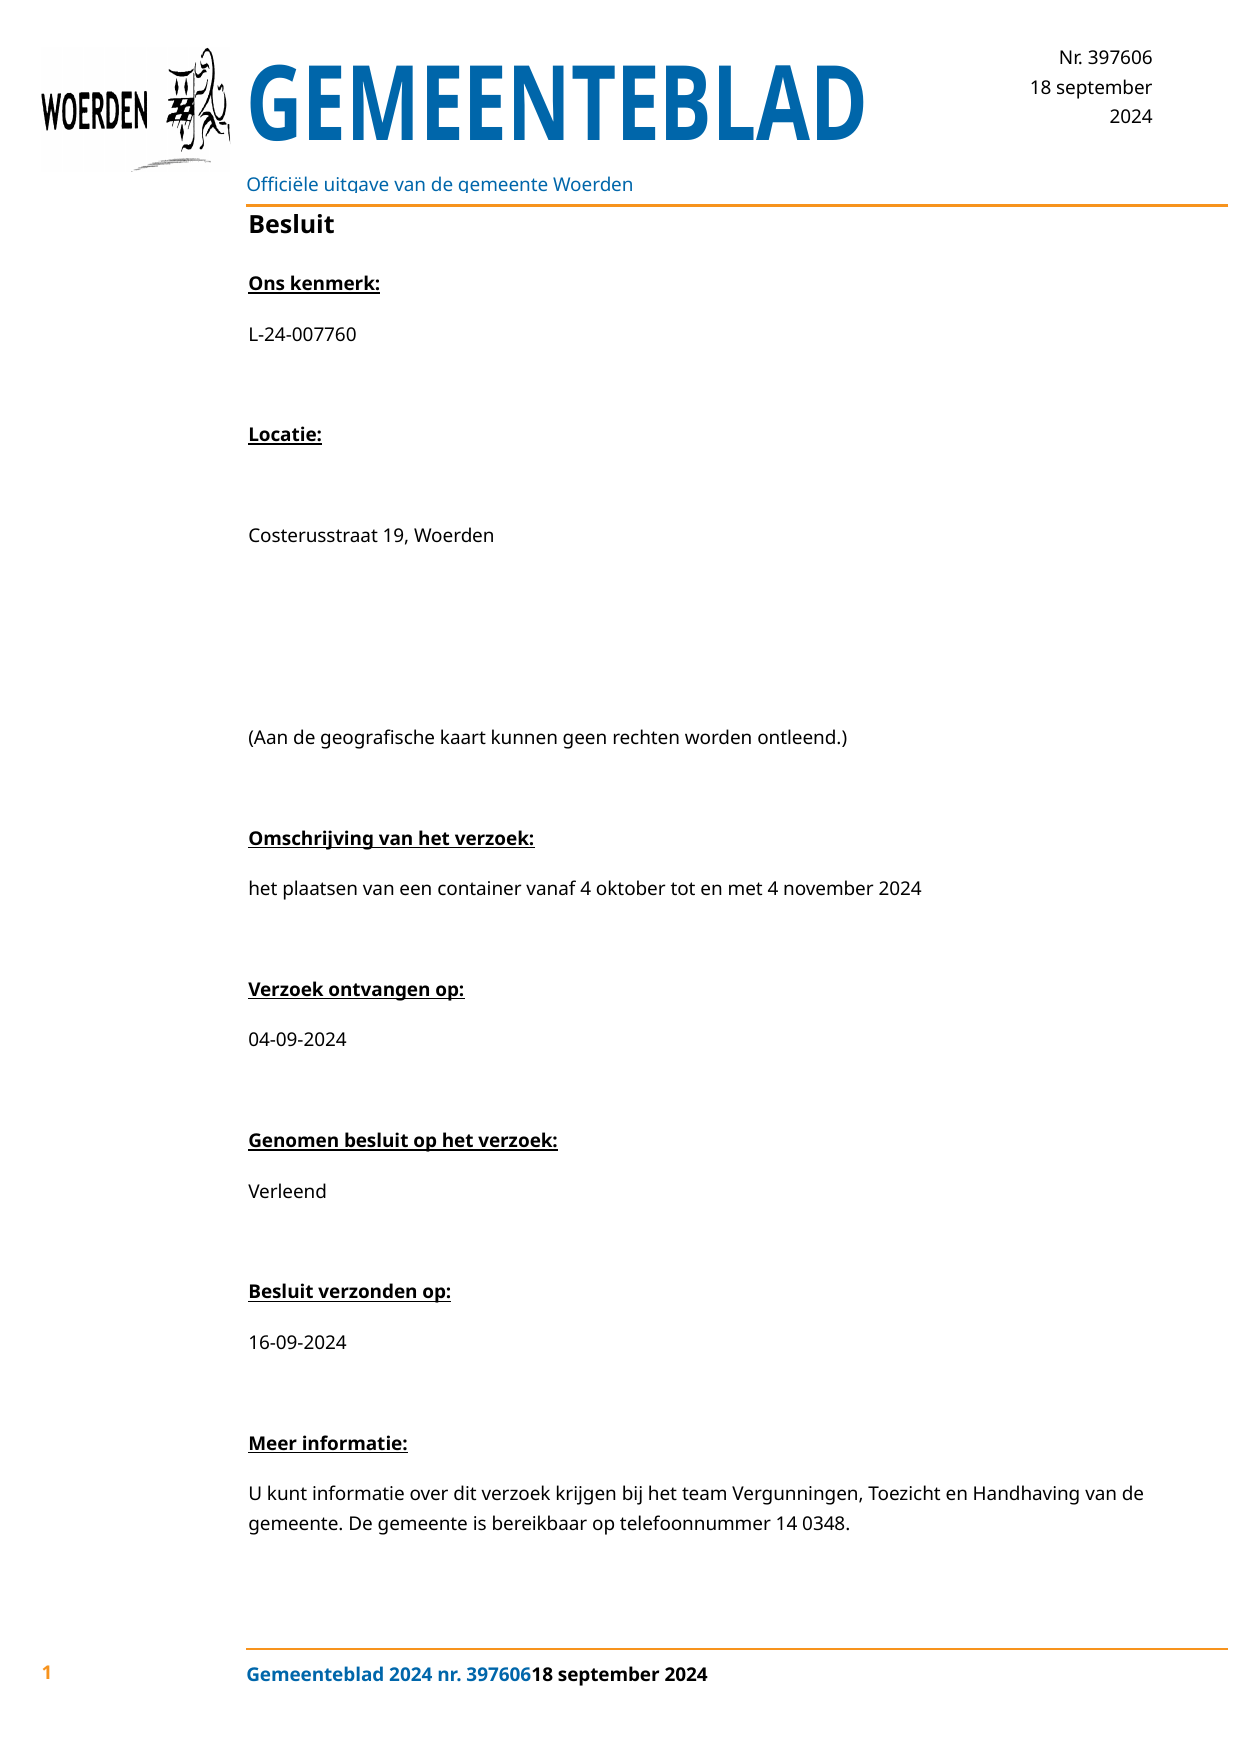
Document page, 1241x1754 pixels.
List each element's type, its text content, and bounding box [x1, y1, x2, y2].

text 04-09-2024 [248, 1027, 1152, 1052]
text Ons kenmerk: [248, 270, 1152, 296]
text Omschrijving van het verzoek: [248, 825, 1152, 851]
text 16-09-2024 [248, 1329, 1152, 1355]
text Locatie: [248, 422, 1152, 447]
text L-24-007760 [248, 321, 1152, 346]
picture [41, 47, 231, 172]
text Verzoek ontvangen op: [248, 976, 1152, 1002]
text Meer informatie: [248, 1430, 1152, 1456]
text het plaatsen van een container vanaf 4 oktober tot en met 4 november 2024 [248, 875, 1152, 901]
text Besluit [248, 207, 1152, 241]
text U kunt informatie over dit verzoek krijgen bij het team Vergunningen, Toezicht en Handhaving van de gemeente. De gemeente is bereikbaar op telefoonnummer 14 0348. [248, 1480, 1152, 1536]
text Genomen besluit op het verzoek: [248, 1127, 1152, 1153]
text Besluit verzonden op: [248, 1279, 1152, 1304]
text Verleend [248, 1178, 1152, 1203]
text (Aan de geografische kaart kunnen geen rechten worden ontleend.) [248, 724, 1152, 750]
text Costerusstraat 19, Woerden [248, 522, 1152, 548]
